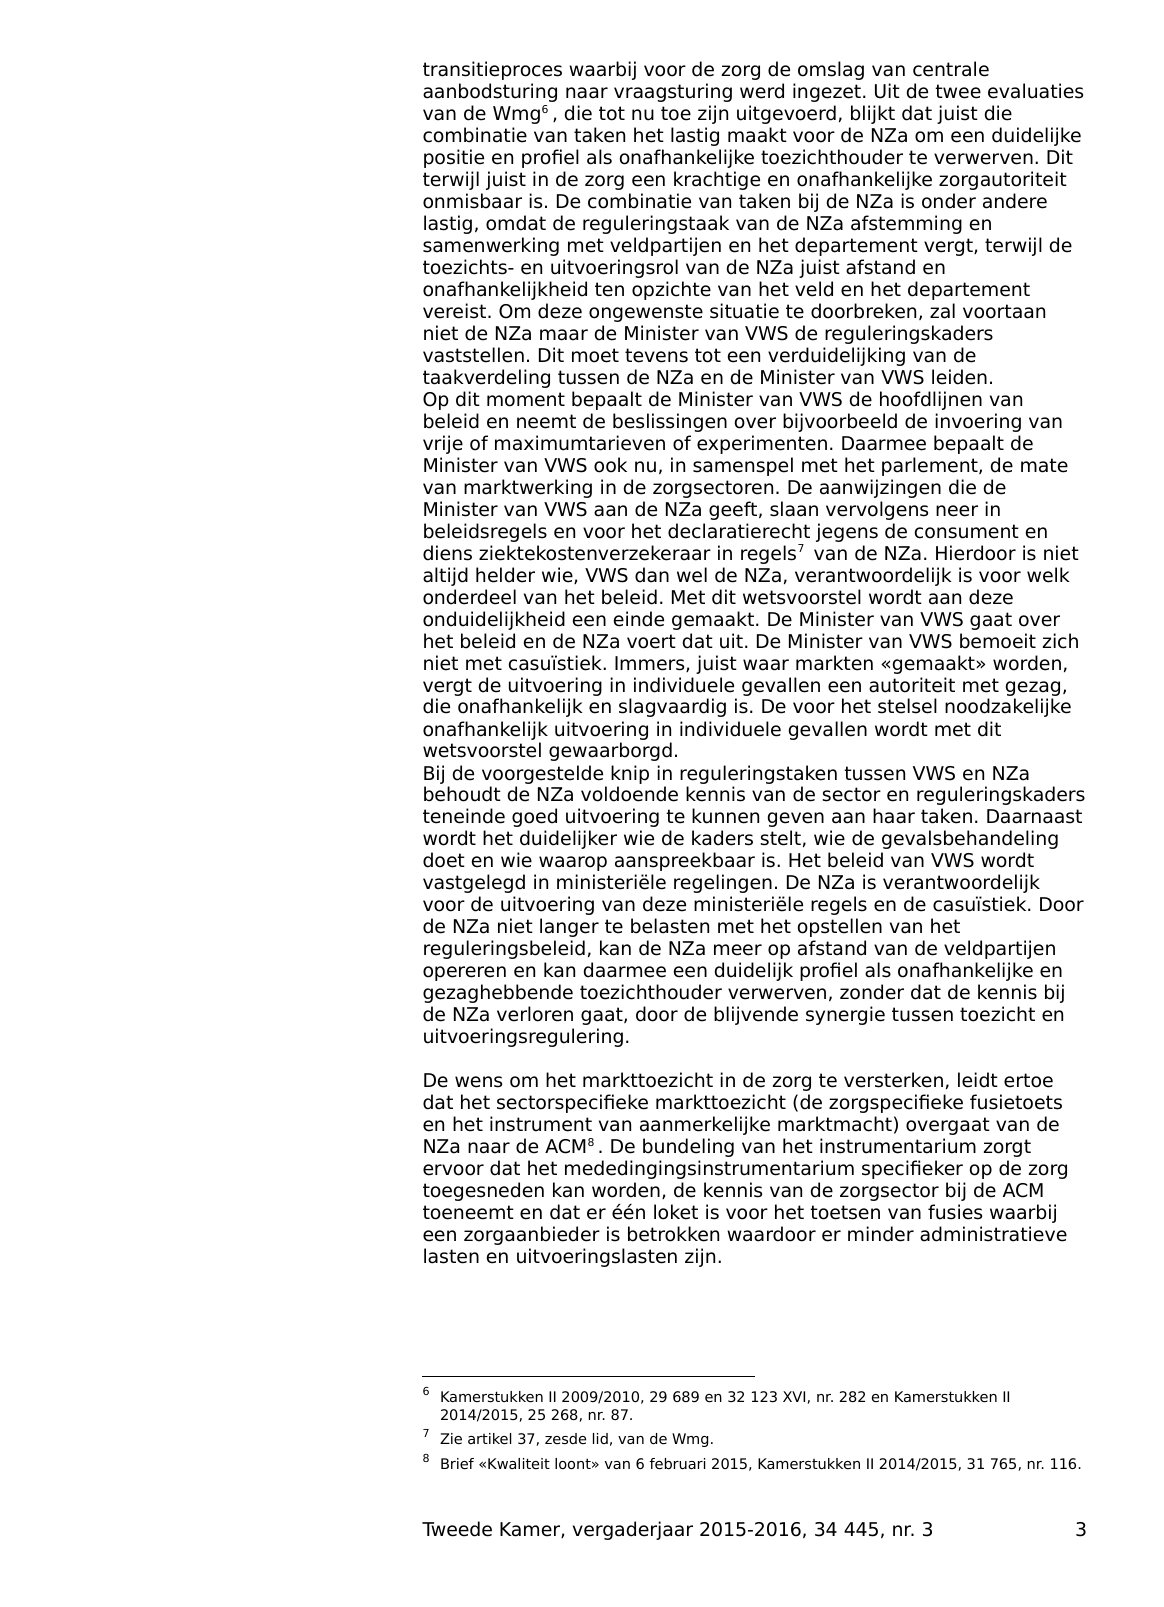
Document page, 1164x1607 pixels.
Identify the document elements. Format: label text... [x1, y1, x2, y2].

text Kamerstukken II 2009/2010, 29 689 en 32 123 XVI, nr. 282 en Kamerstukken II 2014/2015, 25 268, nr. 87. [422, 1385, 1087, 1424]
text Brief «Kwaliteit loont» van 6 februari 2015, Kamerstukken II 2014/2015, 31 765, nr. 116. [422, 1452, 1087, 1474]
text Op dit moment bepaalt de Minister van VWS de hoofdlijnen van beleid en neemt de beslissingen over bijvoorbeeld de invoering van vrije of maximumtarieven of experimenten. Daarmee bepaalt de Minister van VWS ook nu, in samenspel met het parlement, de mate van marktwerking in de zorgsectoren. De aanwijzingen die de Minister van VWS aan de NZa geeft, slaan vervolgens neer in beleidsregels en voor het declaratierecht jegens de consument en diens ziektekostenverzekeraar in regels van de NZa. Hierdoor is niet altijd helder wie, VWS dan wel de NZa, verantwoordelijk is voor welk onderdeel van het beleid. Met dit wetsvoorstel wordt aan deze onduidelijkheid een einde gemaakt. De Minister van VWS gaat over het beleid en de NZa voert dat uit. De Minister van VWS bemoeit zich niet met casuïstiek. Immers, juist waar markten «gemaakt» worden, vergt de uitvoering in individuele gevallen een autoriteit met gezag, die onafhankelijk en slagvaardig is. De voor het stelsel noodzakelijke onafhankelijk uitvoering in individuele gevallen wordt met dit wetsvoorstel gewaarborgd. [422, 389, 1087, 762]
text Zie artikel 37, zesde lid, van de Wmg. [422, 1427, 1087, 1449]
text De wens om het markttoezicht in de zorg te versterken, leidt ertoe dat het sectorspecifieke markttoezicht (de zorgspecifieke fusietoets en het instrument van aanmerkelijke marktmacht) overgaat van de NZa naar de ACM. De bundeling van het instrumentarium zorgt ervoor dat het mededingingsinstrumentarium specifieker op de zorg toegesneden kan worden, de kennis van de zorgsector bij de ACM toeneemt en dat er één loket is voor het toetsen van fusies waarbij een zorgaanbieder is betrokken waardoor er minder administratieve lasten en uitvoeringslasten zijn. [422, 1070, 1087, 1268]
text Bij de voorgestelde knip in reguleringstaken tussen VWS en NZa behoudt de NZa voldoende kennis van de sector en reguleringskaders teneinde goed uitvoering te kunnen geven aan haar taken. Daarnaast wordt het duidelijker wie de kaders stelt, wie de gevalsbehandeling doet en wie waarop aanspreekbaar is. Het beleid van VWS wordt vastgelegd in ministeriële regelingen. De NZa is verantwoordelijk voor de uitvoering van deze ministeriële regels en de casuïstiek. Door de NZa niet langer te belasten met het opstellen van het reguleringsbeleid, kan de NZa meer op afstand van de veldpartijen opereren en kan daarmee een duidelijk profiel als onafhankelijke en gezaghebbende toezichthouder verwerven, zonder dat de kennis bij de NZa verloren gaat, door de blijvende synergie tussen toezicht en uitvoeringsregulering. [422, 762, 1087, 1048]
text transitieproces waarbij voor de zorg de omslag van centrale aanbodsturing naar vraagsturing werd ingezet. Uit de twee evaluaties van de Wmg, die tot nu toe zijn uitgevoerd, blijkt dat juist die combinatie van taken het lastig maakt voor de NZa om een duidelijke positie en profiel als onafhankelijke toezichthouder te verwerven. Dit terwijl juist in de zorg een krachtige en onafhankelijke zorgautoriteit onmisbaar is. De combinatie van taken bij de NZa is onder andere lastig, omdat de reguleringstaak van de NZa afstemming en samenwerking met veldpartijen en het departement vergt, terwijl de toezichts- en uitvoeringsrol van de NZa juist afstand en onafhankelijkheid ten opzichte van het veld en het departement vereist. Om deze ongewenste situatie te doorbreken, zal voortaan niet de NZa maar de Minister van VWS de reguleringskaders vaststellen. Dit moet tevens tot een verduidelijking van de taakverdeling tussen de NZa en de Minister van VWS leiden. [422, 59, 1087, 389]
